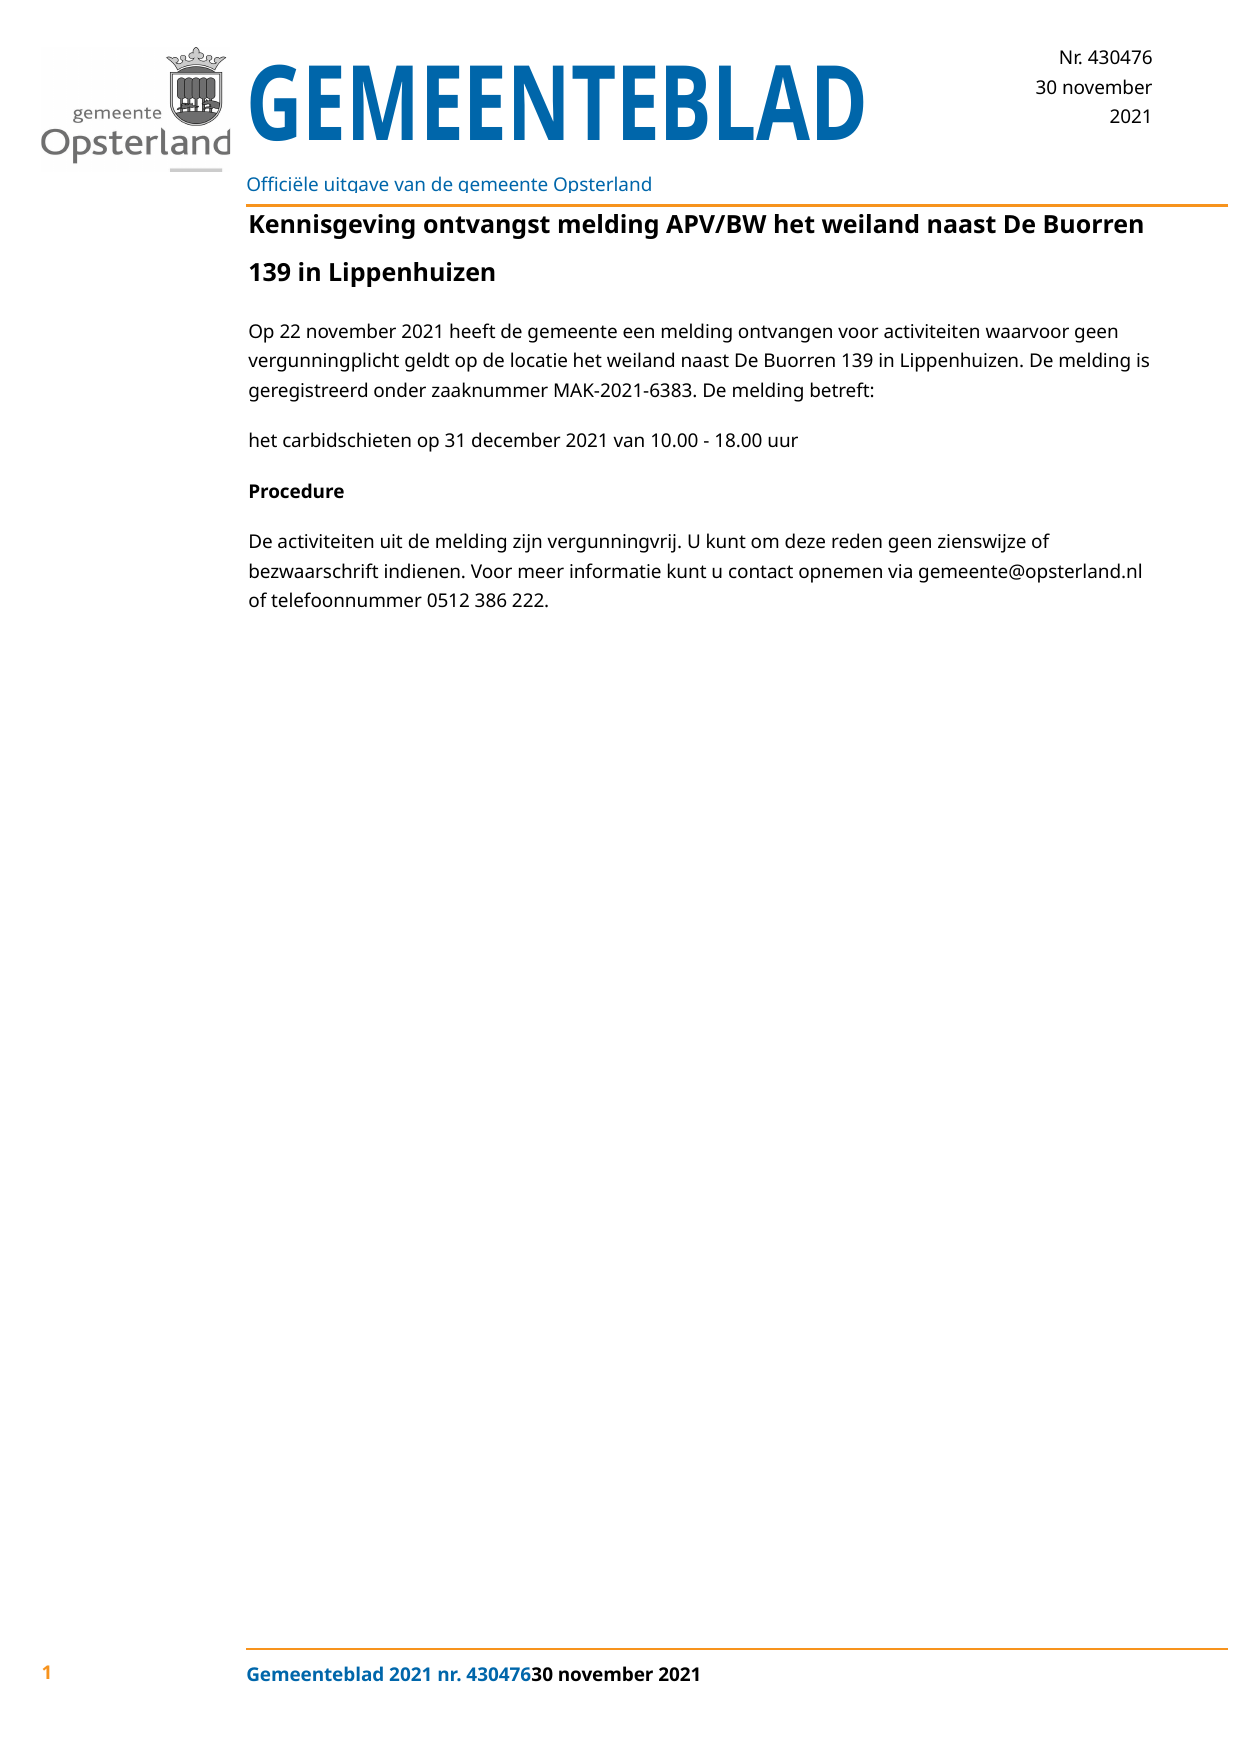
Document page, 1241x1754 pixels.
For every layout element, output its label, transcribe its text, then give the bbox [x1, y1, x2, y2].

text Kennisgeving ontvangst melding APV/BW het weiland naast De Buorren 139 in Lippenhuizen [248, 207, 1152, 288]
picture [41, 47, 231, 172]
text De activiteiten uit de melding zijn vergunningvrij. U kunt om deze reden geen zienswijze of bezwaarschrift indienen. Voor meer informatie kunt u contact opnemen via gemeente@opsterland.nl of telefoonnummer 0512 386 222. [248, 528, 1152, 613]
text het carbidschieten op 31 december 2021 van 10.00 - 18.00 uur [248, 427, 1152, 453]
text Procedure [248, 478, 1152, 504]
text Op 22 november 2021 heeft de gemeente een melding ontvangen voor activiteiten waarvoor geen vergunningplicht geldt op de locatie het weiland naast De Buorren 139 in Lippenhuizen. De melding is geregistreerd onder zaaknummer MAK-2021-6383. De melding betreft: [248, 318, 1152, 403]
